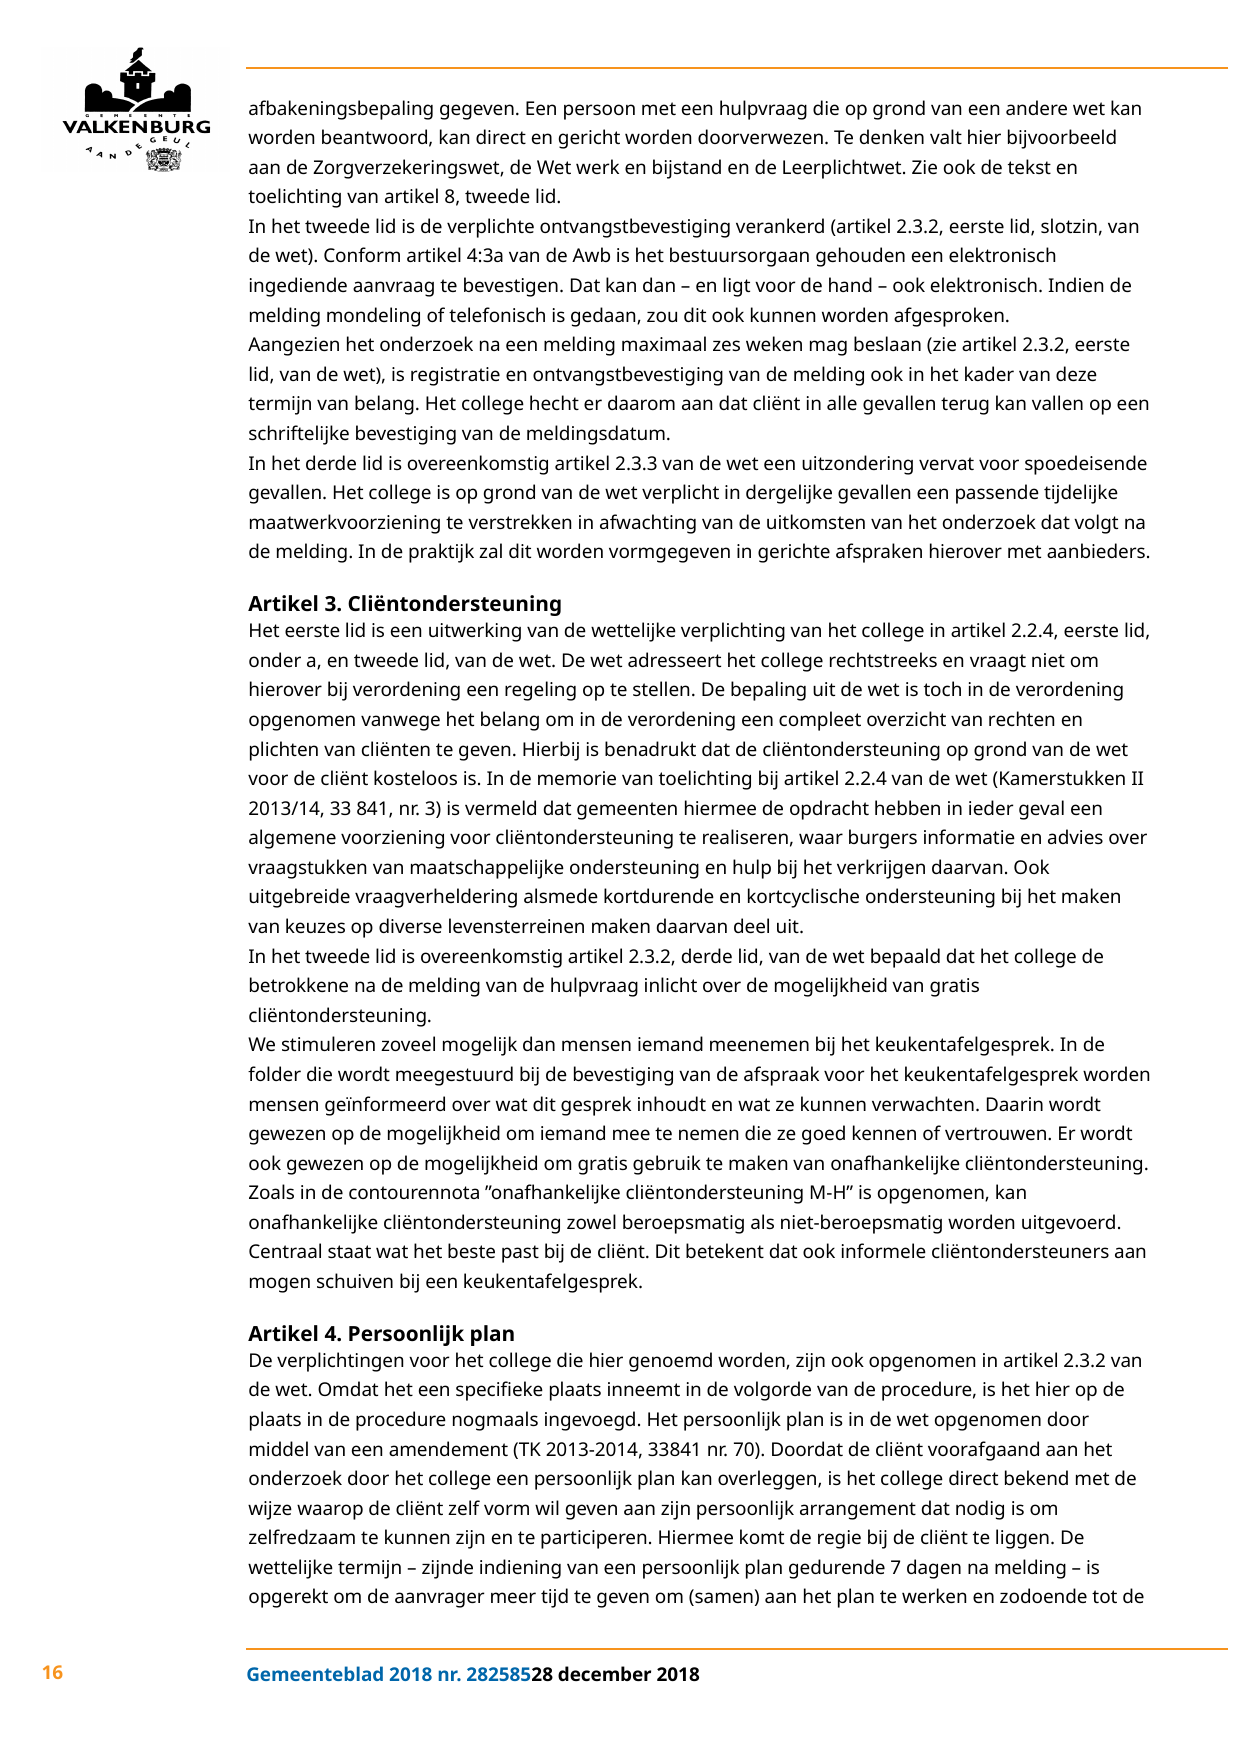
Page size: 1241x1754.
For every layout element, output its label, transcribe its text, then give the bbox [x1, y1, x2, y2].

text Het eerste lid is een uitwerking van de wettelijke verplichting van het college in artikel 2.2.4, eerste lid, onder a, en tweede lid, van de wet. De wet adresseert het college rechtstreeks en vraagt niet om hierover bij verordening een regeling op te stellen. De bepaling uit de wet is toch in de verordening opgenomen vanwege het belang om in de verordening een compleet overzicht van rechten en plichten van cliënten te geven. Hierbij is benadrukt dat de cliëntondersteuning op grond van de wet voor de cliënt kosteloos is. In de memorie van toelichting bij artikel 2.2.4 van de wet (Kamerstukken II 2013/14, 33 841, nr. 3) is vermeld dat gemeenten hiermee de opdracht hebben in ieder geval een algemene voorziening voor cliëntondersteuning te realiseren, waar burgers informatie en advies over vraagstukken van maatschappelijke ondersteuning en hulp bij het verkrijgen daarvan. Ook uitgebreide vraagverheldering alsmede kortdurende en kortcyclische ondersteuning bij het maken van keuzes op diverse levensterreinen maken daarvan deel uit. [248, 617, 1152, 939]
text In het tweede lid is overeenkomstig artikel 2.3.2, derde lid, van de wet bepaald dat het college de betrokkene na de melding van de hulpvraag inlicht over de mogelijkheid van gratis cliëntondersteuning. [248, 943, 1152, 1028]
text Artikel 4. Persoonlijk plan [248, 1319, 1152, 1347]
text Artikel 3. Cliëntondersteuning [248, 589, 1152, 617]
text Aangezien het onderzoek na een melding maximaal zes weken mag beslaan (zie artikel 2.3.2, eerste lid, van de wet), is registratie en ontvangstbevestiging van de melding ook in het kader van deze termijn van belang. Het college hecht er daarom aan dat cliënt in alle gevallen terug kan vallen op een schriftelijke bevestiging van de meldingsdatum. [248, 331, 1152, 446]
text De verplichtingen voor het college die hier genoemd worden, zijn ook opgenomen in artikel 2.3.2 van de wet. Omdat het een specifieke plaats inneemt in de volgorde van de procedure, is het hier op de plaats in de procedure nogmaals ingevoegd. Het persoonlijk plan is in de wet opgenomen door middel van een amendement (TK 2013-2014, 33841 nr. 70). Doordat de cliënt voorafgaand aan het onderzoek door het college een persoonlijk plan kan overleggen, is het college direct bekend met de wijze waarop de cliënt zelf vorm wil geven aan zijn persoonlijk arrangement dat nodig is om zelfredzaam te kunnen zijn en te participeren. Hiermee komt de regie bij de cliënt te liggen. De wettelijke termijn – zijnde indiening van een persoonlijk plan gedurende 7 dagen na melding – is opgerekt om de aanvrager meer tijd te geven om (samen) aan het plan te werken en zodoende tot de [248, 1347, 1152, 1609]
text Zoals in de contourennota ”onafhankelijke cliëntondersteuning M-H” is opgenomen, kan onafhankelijke cliëntondersteuning zowel beroepsmatig als niet-beroepsmatig worden uitgevoerd. Centraal staat wat het beste past bij de cliënt. Dit betekent dat ook informele cliëntondersteuners aan mogen schuiven bij een keukentafelgesprek. [248, 1179, 1152, 1294]
picture [41, 47, 231, 172]
text We stimuleren zoveel mogelijk dan mensen iemand meenemen bij het keukentafelgesprek. In de folder die wordt meegestuurd bij de bevestiging van de afspraak voor het keukentafelgesprek worden mensen geïnformeerd over wat dit gesprek inhoudt en wat ze kunnen verwachten. Daarin wordt gewezen op de mogelijkheid om iemand mee te nemen die ze goed kennen of vertrouwen. Er wordt ook gewezen op de mogelijkheid om gratis gebruik te maken van onafhankelijke cliëntondersteuning. [248, 1032, 1152, 1176]
text In het tweede lid is de verplichte ontvangstbevestiging verankerd (artikel 2.3.2, eerste lid, slotzin, van de wet). Conform artikel 4:3a van de Awb is het bestuursorgaan gehouden een elektronisch ingediende aanvraag te bevestigen. Dat kan dan – en ligt voor de hand – ook elektronisch. Indien de melding mondeling of telefonisch is gedaan, zou dit ook kunnen worden afgesproken. [248, 213, 1152, 328]
text In het derde lid is overeenkomstig artikel 2.3.3 van de wet een uitzondering vervat voor spoedeisende gevallen. Het college is op grond van de wet verplicht in dergelijke gevallen een passende tijdelijke maatwerkvoorziening te verstrekken in afwachting van de uitkomsten van het onderzoek dat volgt na de melding. In de praktijk zal dit worden vormgegeven in gerichte afspraken hierover met aanbieders. [248, 450, 1152, 564]
text afbakeningsbepaling gegeven. Een persoon met een hulpvraag die op grond van een andere wet kan worden beantwoord, kan direct en gericht worden doorverwezen. Te denken valt hier bijvoorbeeld aan de Zorgverzekeringswet, de Wet werk en bijstand en de Leerplichtwet. Zie ook de tekst en toelichting van artikel 8, tweede lid. [248, 95, 1152, 209]
